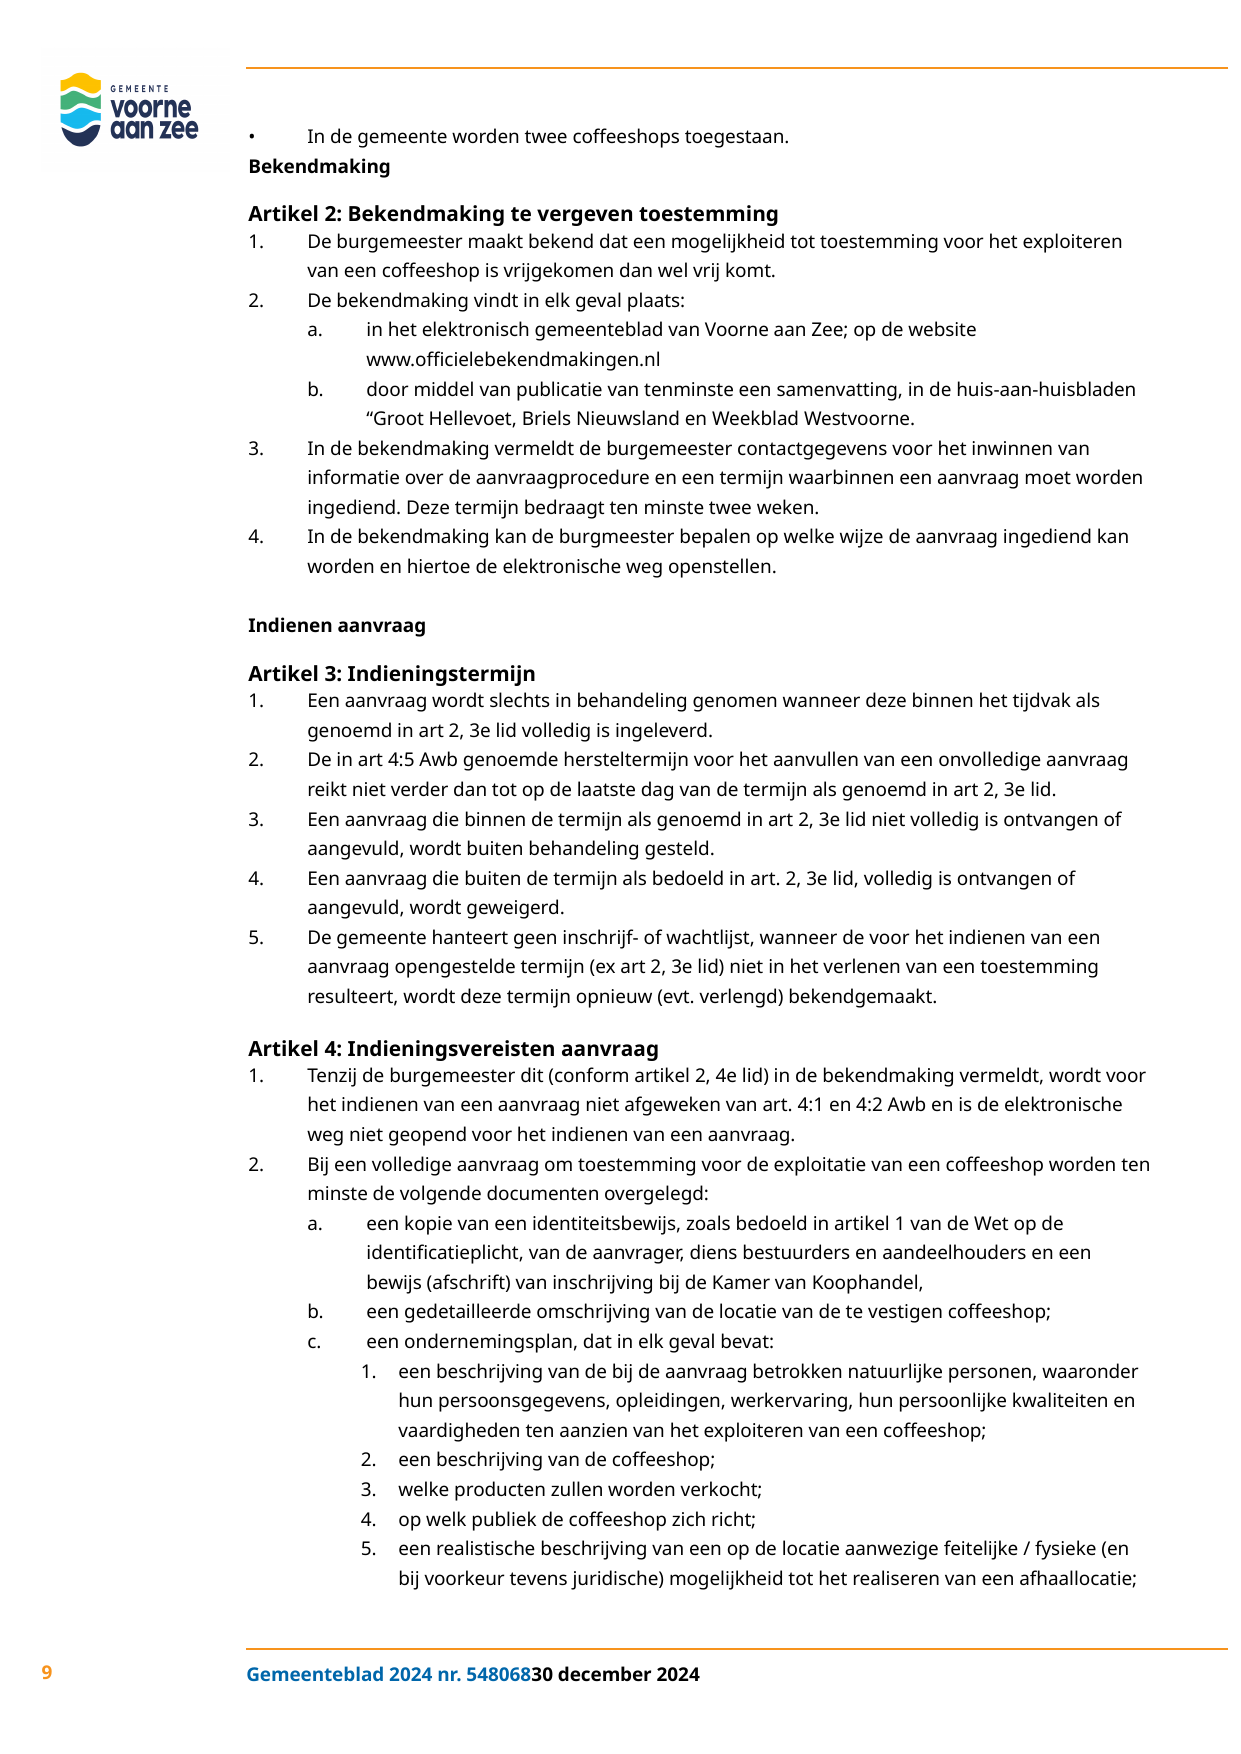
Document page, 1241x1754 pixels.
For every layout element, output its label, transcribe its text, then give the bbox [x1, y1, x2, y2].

text Artikel 2: Bekendmaking te vergeven toestemming [248, 199, 1152, 228]
list door middel van publicatie van tenminste een samenvatting, in de huis-aan-huisbladen “Groot Hellevoet, Briels Nieuwsland en Weekblad Westvoorne. [307, 376, 1152, 431]
text Artikel 4: Indieningsvereisten aanvraag [248, 1034, 1152, 1062]
list een beschrijving van de bij de aanvraag betrokken natuurlijke personen, waaronder hun persoonsgegevens, opleidingen, werkervaring, hun persoonlijke kwaliteiten en vaardigheden ten aanzien van het exploiteren van een coffeeshop; [361, 1358, 1152, 1443]
text Bekendmaking [248, 153, 1152, 178]
list in het elektronisch gemeenteblad van Voorne aan Zee; op de website www.officielebekendmakingen.nl [307, 317, 1152, 372]
list Een aanvraag wordt slechts in behandeling genomen wanneer deze binnen het tijdvak als genoemd in art 2, 3e lid volledig is ingeleverd. [248, 687, 1152, 743]
text Indienen aanvraag [248, 612, 1152, 638]
list De gemeente hanteert geen inschrijf- of wachtlijst, wanneer de voor het indienen van een aanvraag opengestelde termijn (ex art 2, 3e lid) niet in het verlenen van een toestemming resulteert, wordt deze termijn opnieuw (evt. verlengd) bekendgemaakt. [248, 924, 1152, 1009]
list In de bekendmaking kan de burgmeester bepalen op welke wijze de aanvraag ingediend kan worden en hiertoe de elektronische weg openstellen. [248, 524, 1152, 579]
list een kopie van een identiteitsbewijs, zoals bedoeld in artikel 1 van de Wet op de identificatieplicht, van de aanvrager, diens bestuurders en aandeelhouders en een bewijs (afschrift) van inschrijving bij de Kamer van Koophandel, [307, 1210, 1152, 1295]
list een gedetailleerde omschrijving van de locatie van de te vestigen coffeeshop; [307, 1299, 1152, 1324]
list een realistische beschrijving van een op de locatie aanwezige feitelijke / fysieke (en bij voorkeur tevens juridische) mogelijkheid tot het realiseren van een afhaallocatie; [361, 1535, 1152, 1591]
list De burgemeester maakt bekend dat een mogelijkheid tot toestemming voor het exploiteren van een coffeeshop is vrijgekomen dan wel vrij komt. [248, 228, 1152, 283]
list Bij een volledige aanvraag om toestemming voor de exploitatie van een coffeeshop worden ten minste de volgende documenten overgelegd: [248, 1151, 1152, 1206]
list op welk publiek de coffeeshop zich richt; [361, 1506, 1152, 1532]
list welke producten zullen worden verkocht; [361, 1476, 1152, 1502]
list De in art 4:5 Awb genoemde hersteltermijn voor het aanvullen van een onvolledige aanvraag reikt niet verder dan tot op de laatste dag van de termijn als genoemd in art 2, 3e lid. [248, 747, 1152, 802]
list In de bekendmaking vermeldt de burgemeester contactgegevens voor het inwinnen van informatie over de aanvraagprocedure en een termijn waarbinnen een aanvraag moet worden ingediend. Deze termijn bedraagt ten minste twee weken. [248, 435, 1152, 520]
text Artikel 3: Indieningstermijn [248, 659, 1152, 687]
picture [41, 47, 231, 172]
list Een aanvraag die binnen de termijn als genoemd in art 2, 3e lid niet volledig is ontvangen of aangevuld, wordt buiten behandeling gesteld. [248, 806, 1152, 861]
list De bekendmaking vindt in elk geval plaats: [248, 287, 1152, 313]
list een ondernemingsplan, dat in elk geval bevat: [307, 1328, 1152, 1354]
list Tenzij de burgemeester dit (conform artikel 2, 4e lid) in de bekendmaking vermeldt, wordt voor het indienen van een aanvraag niet afgeweken van art. 4:1 en 4:2 Awb en is de elektronische weg niet geopend voor het indienen van een aanvraag. [248, 1062, 1152, 1147]
list In de gemeente worden twee coffeeshops toegestaan. [248, 123, 1152, 149]
list een beschrijving van de coffeeshop; [361, 1447, 1152, 1472]
list Een aanvraag die buiten de termijn als bedoeld in art. 2, 3e lid, volledig is ontvangen of aangevuld, wordt geweigerd. [248, 865, 1152, 920]
